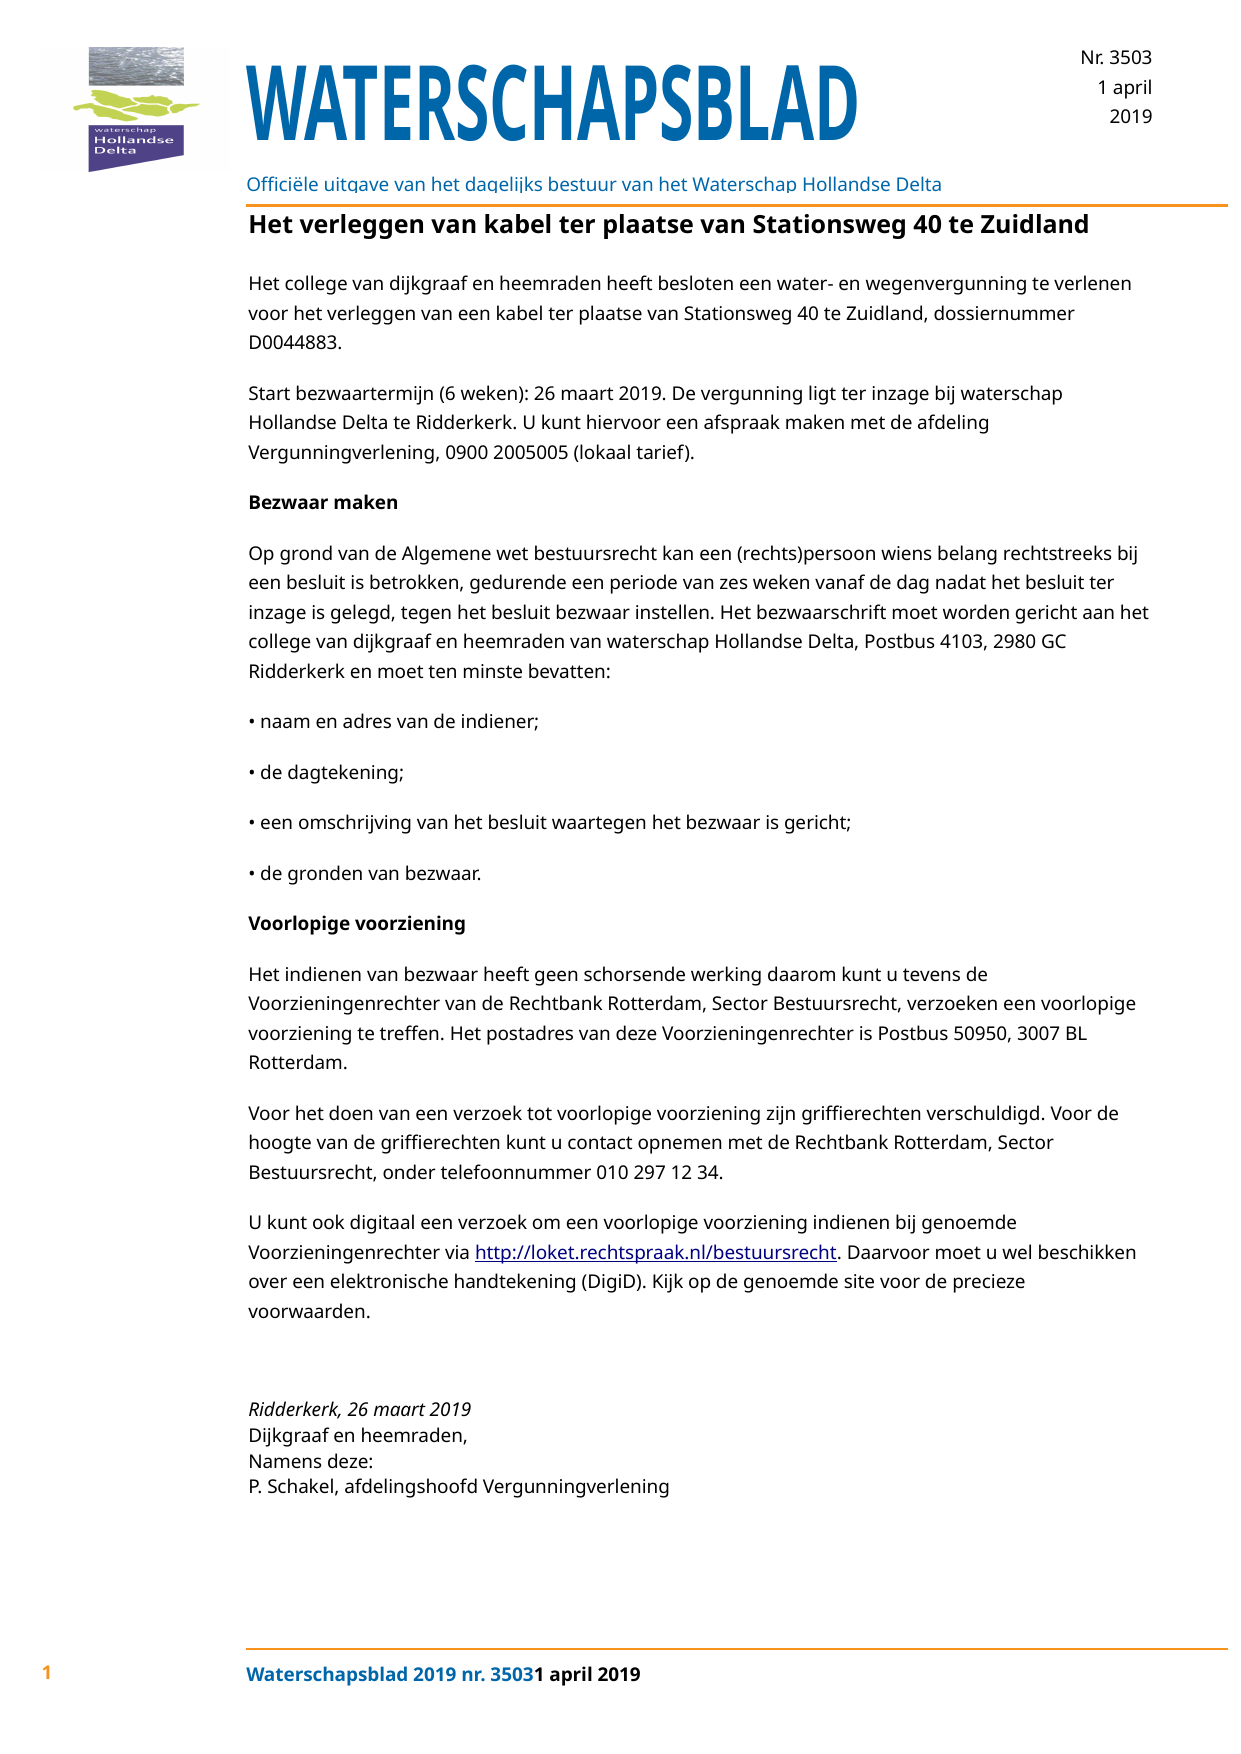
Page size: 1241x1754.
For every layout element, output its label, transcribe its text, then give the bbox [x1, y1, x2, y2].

text Ridderkerk, 26 maart 2019 [248, 1396, 1152, 1422]
text • een omschrijving van het besluit waartegen het bezwaar is gericht; [248, 809, 1152, 835]
text • de gronden van bezwaar. [248, 860, 1152, 886]
text Voor het doen van een verzoek tot voorlopige voorziening zijn griffierechten verschuldigd. Voor de hoogte van de griffierechten kunt u contact opnemen met de Rechtbank Rotterdam, Sector Bestuursrecht, onder telefoonnummer 010 297 12 34. [248, 1100, 1152, 1185]
text Bezwaar maken [248, 489, 1152, 515]
text Start bezwaartermijn (6 weken): 26 maart 2019. De vergunning ligt ter inzage bij waterschap Hollandse Delta te Ridderkerk. U kunt hiervoor een afspraak maken met de afdeling Vergunningverlening, 0900 2005005 (lokaal tarief). [248, 380, 1152, 465]
text Dijkgraaf en heemraden, [248, 1422, 1152, 1448]
text P. Schakel, afdelingshoofd Vergunningverlening [248, 1474, 1152, 1499]
text Op grond van de Algemene wet bestuursrecht kan een (rechts)persoon wiens belang rechtstreeks bij een besluit is betrokken, gedurende een periode van zes weken vanaf de dag nadat het besluit ter inzage is gelegd, tegen het besluit bezwaar instellen. Het bezwaarschrift moet worden gericht aan het college van dijkgraaf en heemraden van waterschap Hollandse Delta, Postbus 4103, 2980 GC Ridderkerk en moet ten minste bevatten: [248, 540, 1152, 684]
text Het indienen van bezwaar heeft geen schorsende werking daarom kunt u tevens de Voorzieningenrechter van de Rechtbank Rotterdam, Sector Bestuursrecht, verzoeken een voorlopige voorziening te treffen. Het postadres van deze Voorzieningenrechter is Postbus 50950, 3007 BL Rotterdam. [248, 961, 1152, 1075]
picture [41, 47, 231, 172]
text • naam en adres van de indiener; [248, 709, 1152, 734]
text Voorlopige voorziening [248, 910, 1152, 936]
text Het college van dijkgraaf en heemraden heeft besloten een water- en wegenvergunning te verlenen voor het verleggen van een kabel ter plaatse van Stationsweg 40 te Zuidland, dossiernummer D0044883. [248, 270, 1152, 355]
text U kunt ook digitaal een verzoek om een voorlopige voorziening indienen bij genoemde Voorzieningenrechter via http://loket.rechtspraak.nl/bestuursrecht. Daarvoor moet u wel beschikken over een elektronische handtekening (DigiD). Kijk op de genoemde site voor de precieze voorwaarden. [248, 1209, 1152, 1324]
text Het verleggen van kabel ter plaatse van Stationsweg 40 te Zuidland [248, 207, 1152, 241]
text Namens deze: [248, 1448, 1152, 1474]
text • de dagtekening; [248, 759, 1152, 785]
